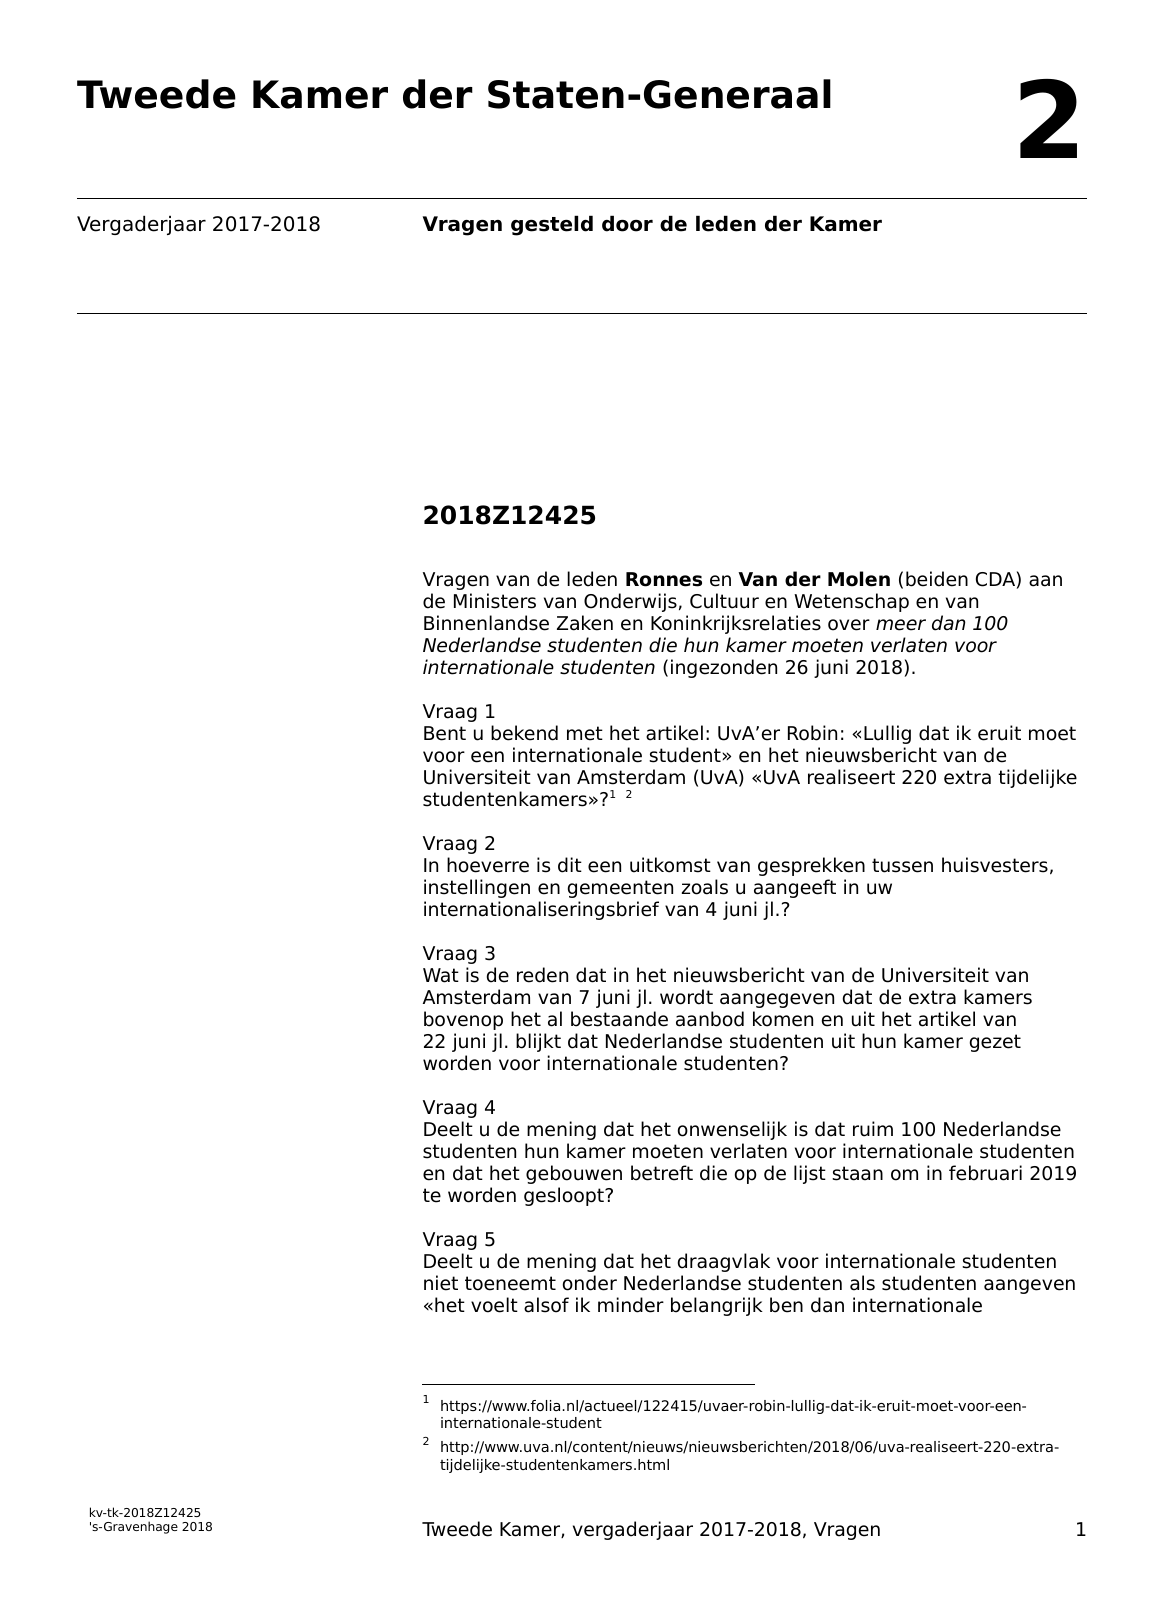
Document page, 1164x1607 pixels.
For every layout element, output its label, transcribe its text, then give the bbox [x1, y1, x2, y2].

text Vraag 3 [422, 943, 1087, 965]
table_cell Vragen gesteld door de leden der Kamer [422, 199, 1087, 313]
text http://www.uva.nl/content/nieuws/nieuwsberichten/2018/06/uva-realiseert-220-extra-tijdelijke-studentenkamers.html [422, 1435, 1087, 1474]
table_header Tweede Kamer der Staten-Generaal [77, 59, 886, 198]
text Vraag 2 [422, 833, 1087, 855]
text https://www.folia.nl/actueel/122415/uvaer-robin-lullig-dat-ik-eruit-moet-voor-een-internationale-student [422, 1393, 1087, 1432]
text Vragen van de leden Ronnes en Van der Molen (beiden CDA) aan de Ministers van Onderwijs, Cultuur en Wetenschap en van Binnenlandse Zaken en Koninkrijksrelaties over meer dan 100 Nederlandse studenten die hun kamer moeten verlaten voor internationale studenten (ingezonden 26 juni 2018). [422, 569, 1087, 679]
text Deelt u de mening dat het draagvlak voor internationale studenten niet toeneemt onder Nederlandse studenten als studenten aangeven «het voelt alsof ik minder belangrijk ben dan internationale [422, 1251, 1087, 1317]
table_header 2 [886, 59, 1087, 198]
text kv-tk-2018Z12425 [88, 1506, 323, 1520]
text 2018Z12425 [422, 501, 1087, 531]
text Wat is de reden dat in het nieuwsbericht van de Universiteit van Amsterdam van 7 juni jl. wordt aangegeven dat de extra kamers bovenop het al bestaande aanbod komen en uit het artikel van 22 juni jl. blijkt dat Nederlandse studenten uit hun kamer gezet worden voor internationale studenten? [422, 965, 1087, 1075]
text Vraag 1 [422, 701, 1087, 723]
text Bent u bekend met het artikel: UvA’er Robin: «Lullig dat ik eruit moet voor een internationale student» en het nieuwsbericht van de Universiteit van Amsterdam (UvA) «UvA realiseert 220 extra tijdelijke studentenkamers»? [422, 723, 1087, 811]
table_cell Vergaderjaar 2017-2018 [77, 199, 422, 313]
text Vraag 5 [422, 1229, 1087, 1251]
text 's-Gravenhage 2018 [88, 1520, 323, 1534]
text In hoeverre is dit een uitkomst van gesprekken tussen huisvesters, instellingen en gemeenten zoals u aangeeft in uw internationaliseringsbrief van 4 juni jl.? [422, 855, 1087, 921]
text Deelt u de mening dat het onwenselijk is dat ruim 100 Nederlandse studenten hun kamer moeten verlaten voor internationale studenten en dat het gebouwen betreft die op de lijst staan om in februari 2019 te worden gesloopt? [422, 1119, 1087, 1207]
text Vraag 4 [422, 1097, 1087, 1119]
